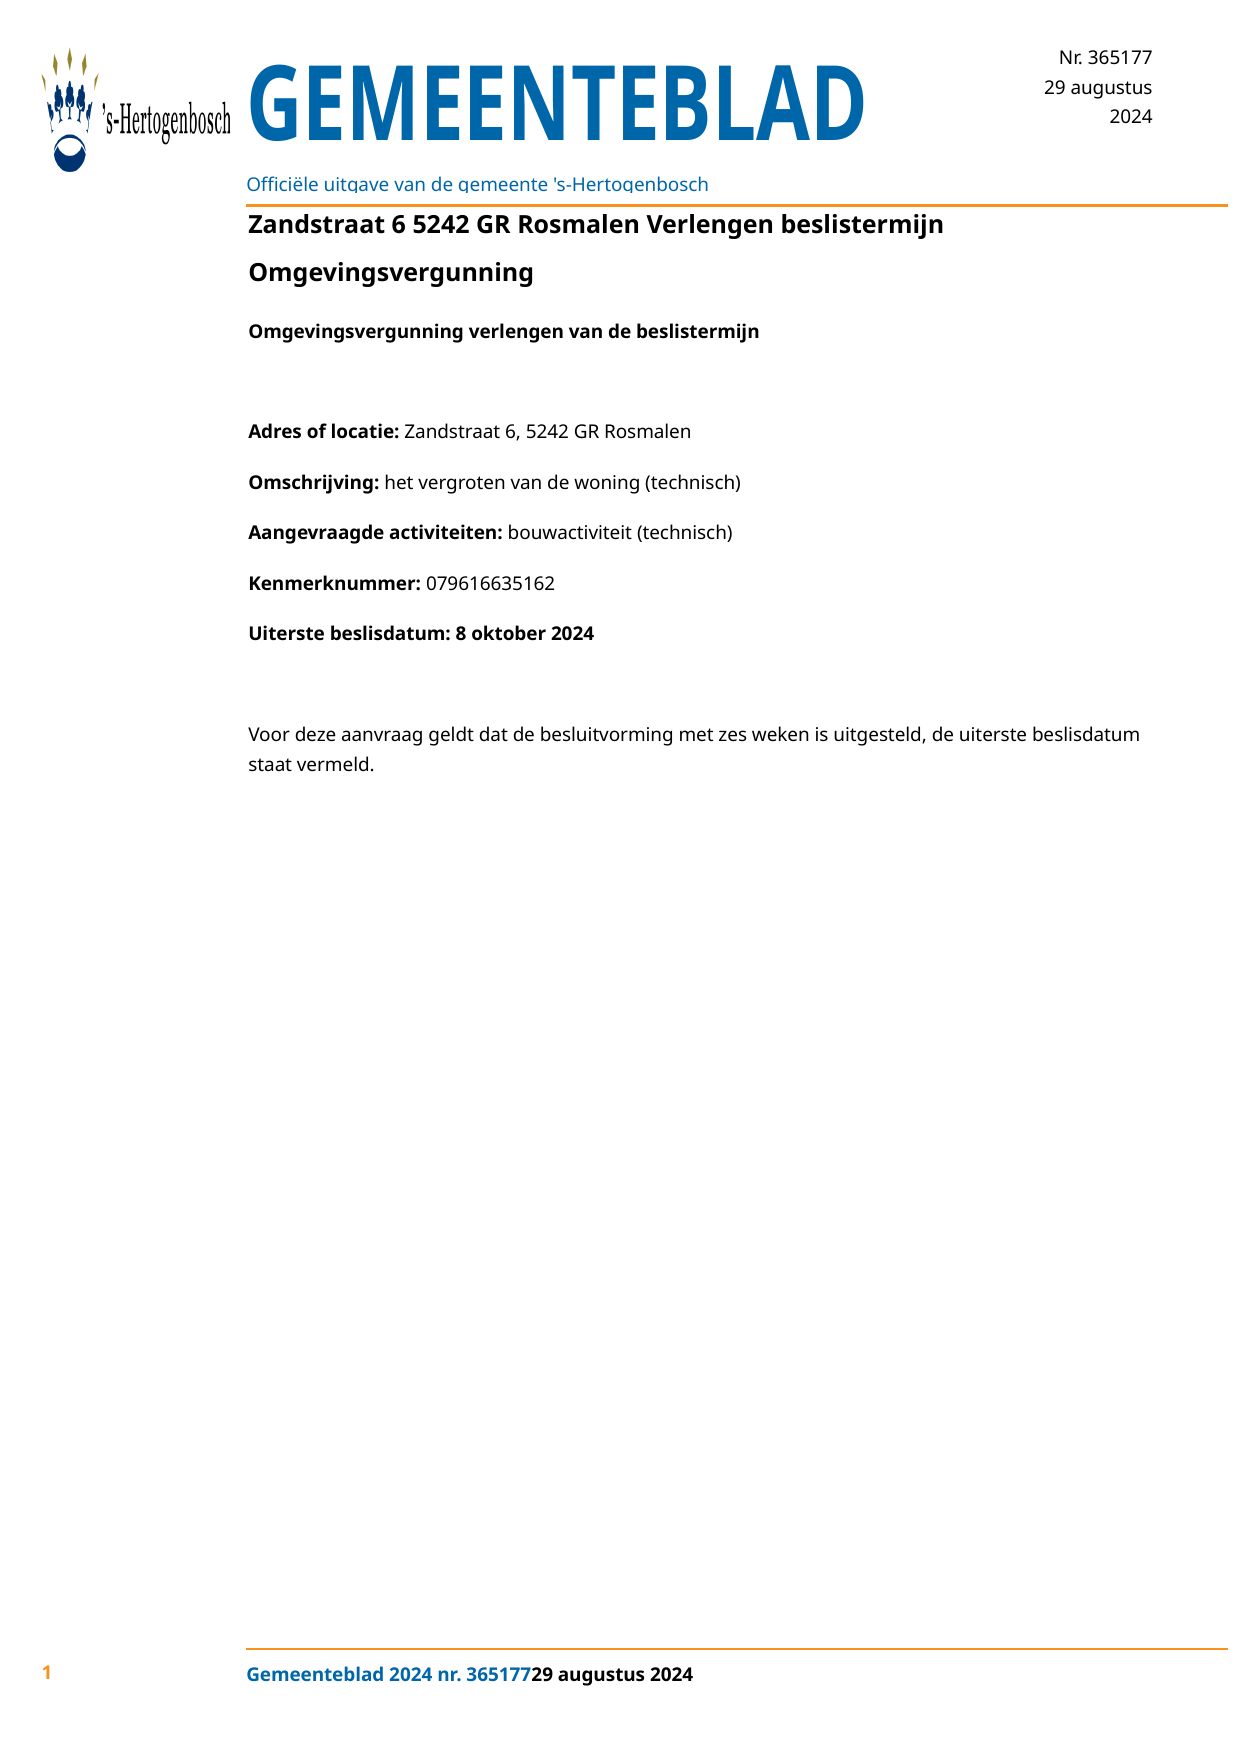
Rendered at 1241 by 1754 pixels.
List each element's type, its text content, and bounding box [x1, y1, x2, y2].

text Zandstraat 6 5242 GR Rosmalen Verlengen beslistermijn Omgevingsvergunning [248, 207, 1152, 288]
text Kenmerknummer: 079616635162 [248, 570, 1152, 596]
text Voor deze aanvraag geldt dat de besluitvorming met zes weken is uitgesteld, de uiterste beslisdatum staat vermeld. [248, 721, 1152, 777]
text Uiterste beslisdatum: 8 oktober 2024 [248, 620, 1152, 646]
picture [41, 47, 231, 172]
text Aangevraagde activiteiten: bouwactiviteit (technisch) [248, 519, 1152, 545]
text Adres of locatie: Zandstraat 6, 5242 GR Rosmalen [248, 419, 1152, 444]
text Omschrijving: het vergroten van de woning (technisch) [248, 469, 1152, 495]
text Omgevingsvergunning verlengen van de beslistermijn [248, 318, 1152, 344]
